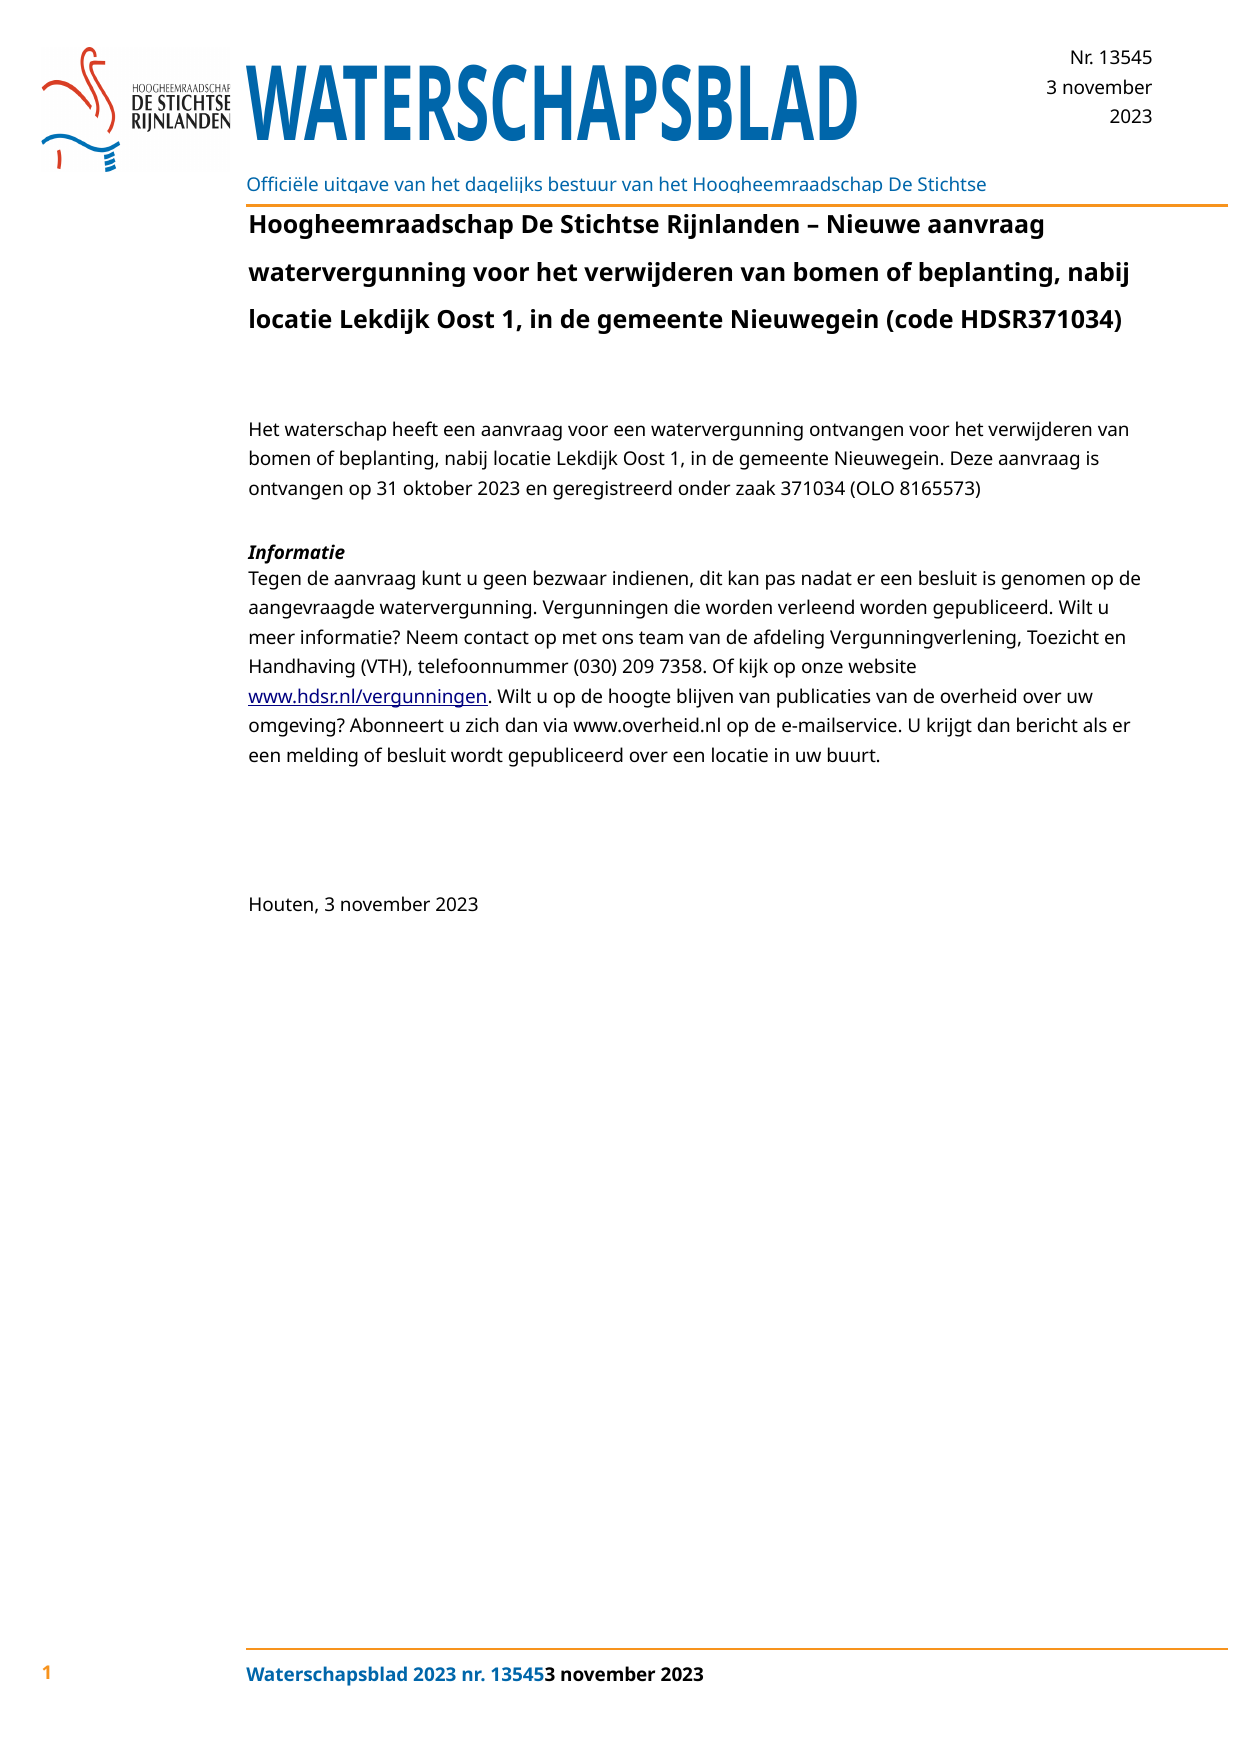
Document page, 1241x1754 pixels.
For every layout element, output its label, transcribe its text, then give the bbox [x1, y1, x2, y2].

picture [41, 47, 231, 172]
text Tegen de aanvraag kunt u geen bezwaar indienen, dit kan pas nadat er een besluit is genomen op de aangevraagde watervergunning. Vergunningen die worden verleend worden gepubliceerd. Wilt u meer informatie? Neem contact op met ons team van de afdeling Vergunningverlening, Toezicht en Handhaving (VTH), telefoonnummer (030) 209 7358. Of kijk op onze website www.hdsr.nl/vergunningen. Wilt u op de hoogte blijven van publicaties van de overheid over uw omgeving? Abonneert u zich dan via www.overheid.nl op de e-mailservice. U krijgt dan bericht als er een melding of besluit wordt gepubliceerd over een locatie in uw buurt. [248, 565, 1152, 768]
text Houten, 3 november 2023 [248, 891, 1152, 917]
text Informatie [248, 539, 1152, 565]
text Hoogheemraadschap De Stichtse Rijnlanden – Nieuwe aanvraag watervergunning voor het verwijderen van bomen of beplanting, nabij locatie Lekdijk Oost 1, in de gemeente Nieuwegein (code HDSR371034) [248, 207, 1152, 336]
text Het waterschap heeft een aanvraag voor een watervergunning ontvangen voor het verwijderen van bomen of beplanting, nabij locatie Lekdijk Oost 1, in de gemeente Nieuwegein. Deze aanvraag is ontvangen op 31 oktober 2023 en geregistreerd onder zaak 371034 (OLO 8165573) [248, 416, 1152, 501]
